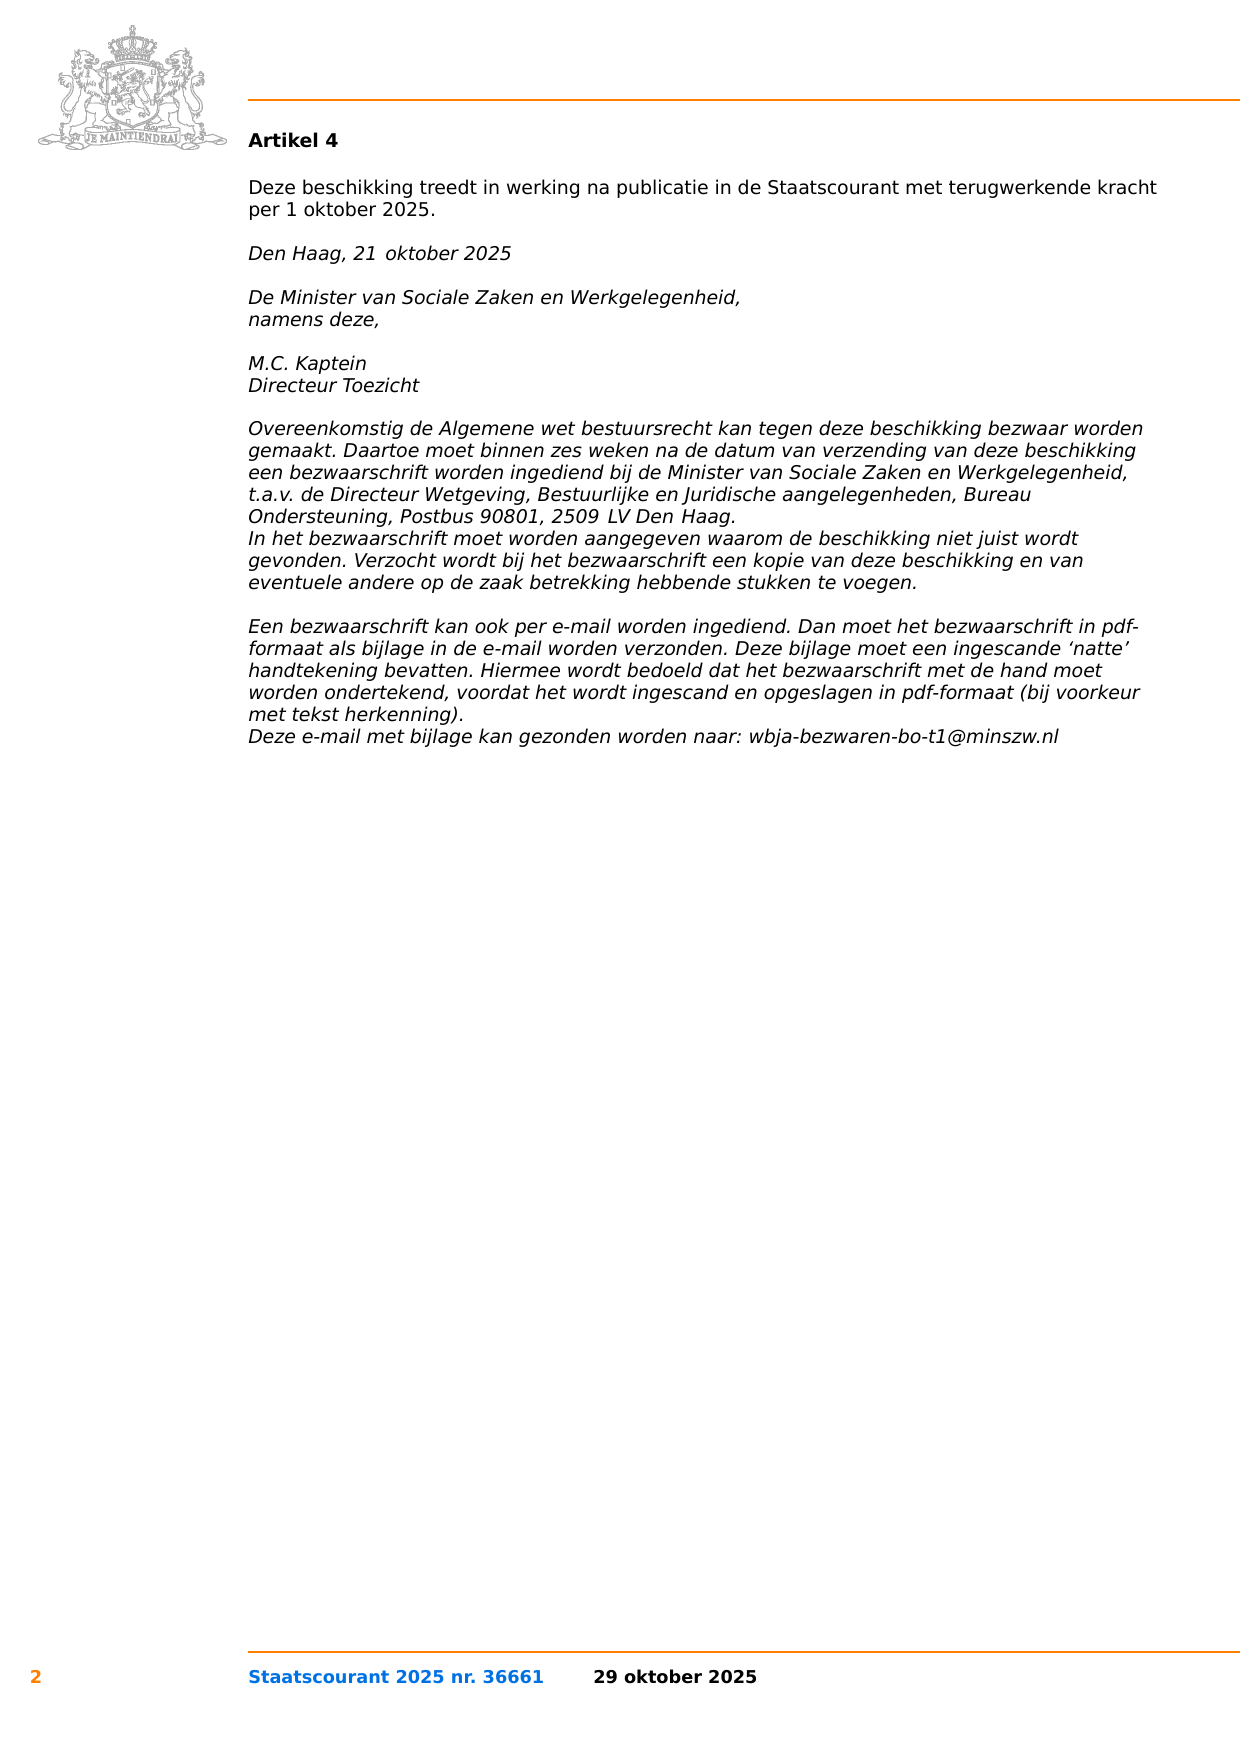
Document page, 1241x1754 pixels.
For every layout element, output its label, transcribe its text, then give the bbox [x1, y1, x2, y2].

subtitle Artikel 4 [248, 130, 1163, 152]
text Overeenkomstig de Algemene wet bestuursrecht kan tegen deze beschikking bezwaar worden gemaakt. Daartoe moet binnen zes weken na de datum van verzending van deze beschikking een bezwaarschrift worden ingediend bij de Minister van Sociale Zaken en Werkgelegenheid, t.a.v. de Directeur Wetgeving, Bestuurlijke en Juridische aangelegenheden, Bureau Ondersteuning, Postbus 90801, 2509 LV Den Haag. [248, 418, 1163, 528]
text Den Haag, 21 oktober 2025 [248, 243, 1163, 265]
text In het bezwaarschrift moet worden aangegeven waarom de beschikking niet juist wordt gevonden. Verzocht wordt bij het bezwaarschrift een kopie van deze beschikking en van eventuele andere op de zaak betrekking hebbende stukken te voegen. [248, 528, 1163, 594]
text Deze e-mail met bijlage kan gezonden worden naar: wbja-bezwaren-bo-t1@minszw.nl [248, 726, 1163, 748]
text De Minister van Sociale Zaken en Werkgelegenheid, namens deze, M.C. Kaptein Directeur Toezicht [248, 287, 1163, 396]
text Deze beschikking treedt in werking na publicatie in de Staatscourant met terugwerkende kracht per 1 oktober 2025. [248, 177, 1163, 221]
text Een bezwaarschrift kan ook per e-mail worden ingediend. Dan moet het bezwaarschrift in pdf-formaat als bijlage in de e-mail worden verzonden. Deze bijlage moet een ingescande ‘natte’ handtekening bevatten. Hiermee wordt bedoeld dat het bezwaarschrift met de hand moet worden ondertekend, voordat het wordt ingescand en opgeslagen in pdf-formaat (bij voorkeur met tekst herkenning). [248, 616, 1163, 726]
picture [38, 25, 227, 150]
